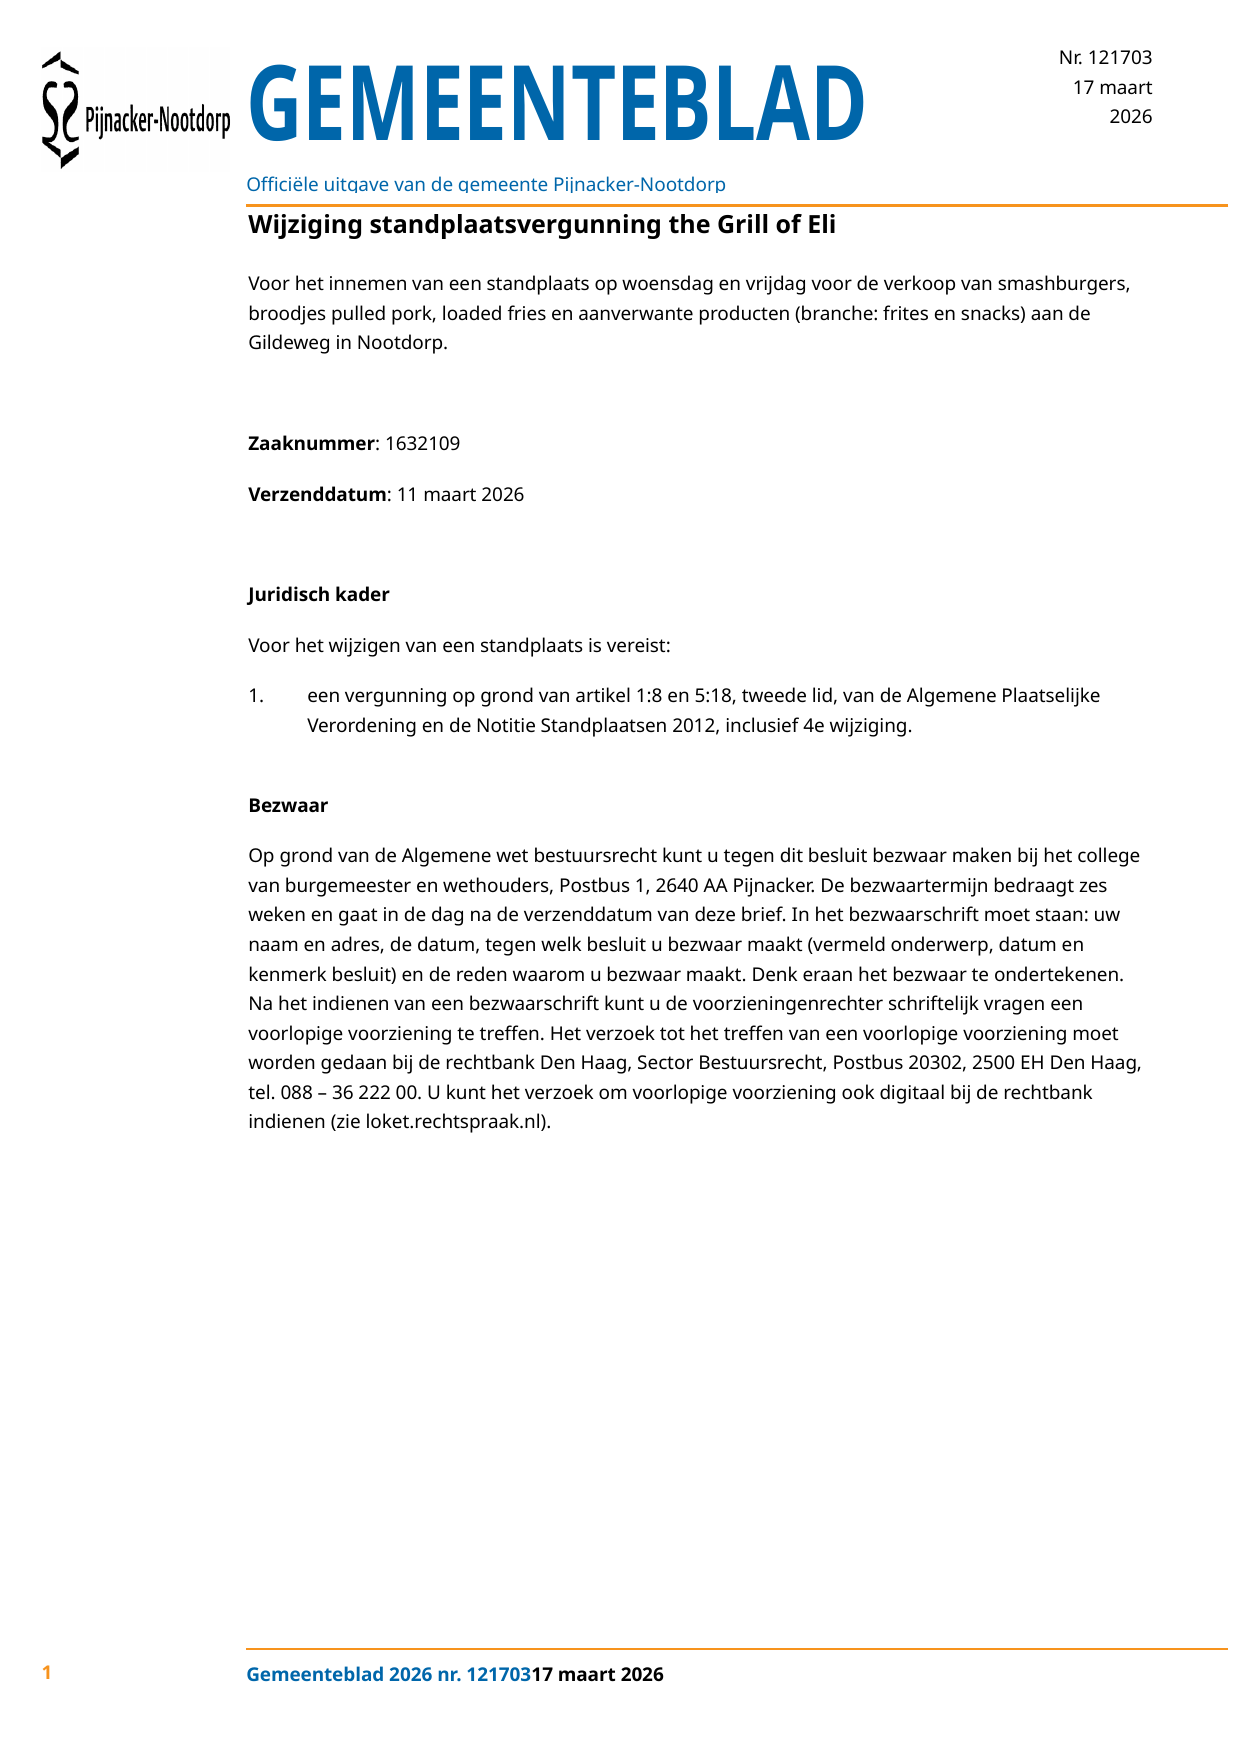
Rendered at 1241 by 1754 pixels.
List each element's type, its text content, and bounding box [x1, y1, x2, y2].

text Zaaknummer: 1632109 [248, 430, 1152, 456]
list een vergunning op grond van artikel 1:8 en 5:18, tweede lid, van de Algemene Plaatselijke Verordening en de Notitie Standplaatsen 2012, inclusief 4e wijziging. [248, 682, 1152, 738]
picture [41, 47, 231, 172]
text Voor het wijzigen van een standplaats is vereist: [248, 632, 1152, 658]
text Verzenddatum: 11 maart 2026 [248, 481, 1152, 506]
text Juridisch kader [248, 582, 1152, 607]
text Voor het innemen van een standplaats op woensdag en vrijdag voor de verkoop van smashburgers, broodjes pulled pork, loaded fries en aanverwante producten (branche: frites en snacks) aan de Gildeweg in Nootdorp. [248, 270, 1152, 355]
text Bezwaar [248, 792, 1152, 818]
text Wijziging standplaatsvergunning the Grill of Eli [248, 207, 1152, 241]
text Op grond van de Algemene wet bestuursrecht kunt u tegen dit besluit bezwaar maken bij het college van burgemeester en wethouders, Postbus 1, 2640 AA Pijnacker. De bezwaartermijn bedraagt zes weken en gaat in de dag na de verzenddatum van deze brief. In het bezwaarschrift moet staan: uw naam en adres, de datum, tegen welk besluit u bezwaar maakt (vermeld onderwerp, datum en kenmerk besluit) en de reden waarom u bezwaar maakt. Denk eraan het bezwaar te ondertekenen. Na het indienen van een bezwaarschrift kunt u de voorzieningenrechter schriftelijk vragen een voorlopige voorziening te treffen. Het verzoek tot het treffen van een voorlopige voorziening moet worden gedaan bij de rechtbank Den Haag, Sector Bestuursrecht, Postbus 20302, 2500 EH Den Haag, tel. 088 – 36 222 00. U kunt het verzoek om voorlopige voorziening ook digitaal bij de rechtbank indienen (zie loket.rechtspraak.nl). [248, 842, 1152, 1134]
